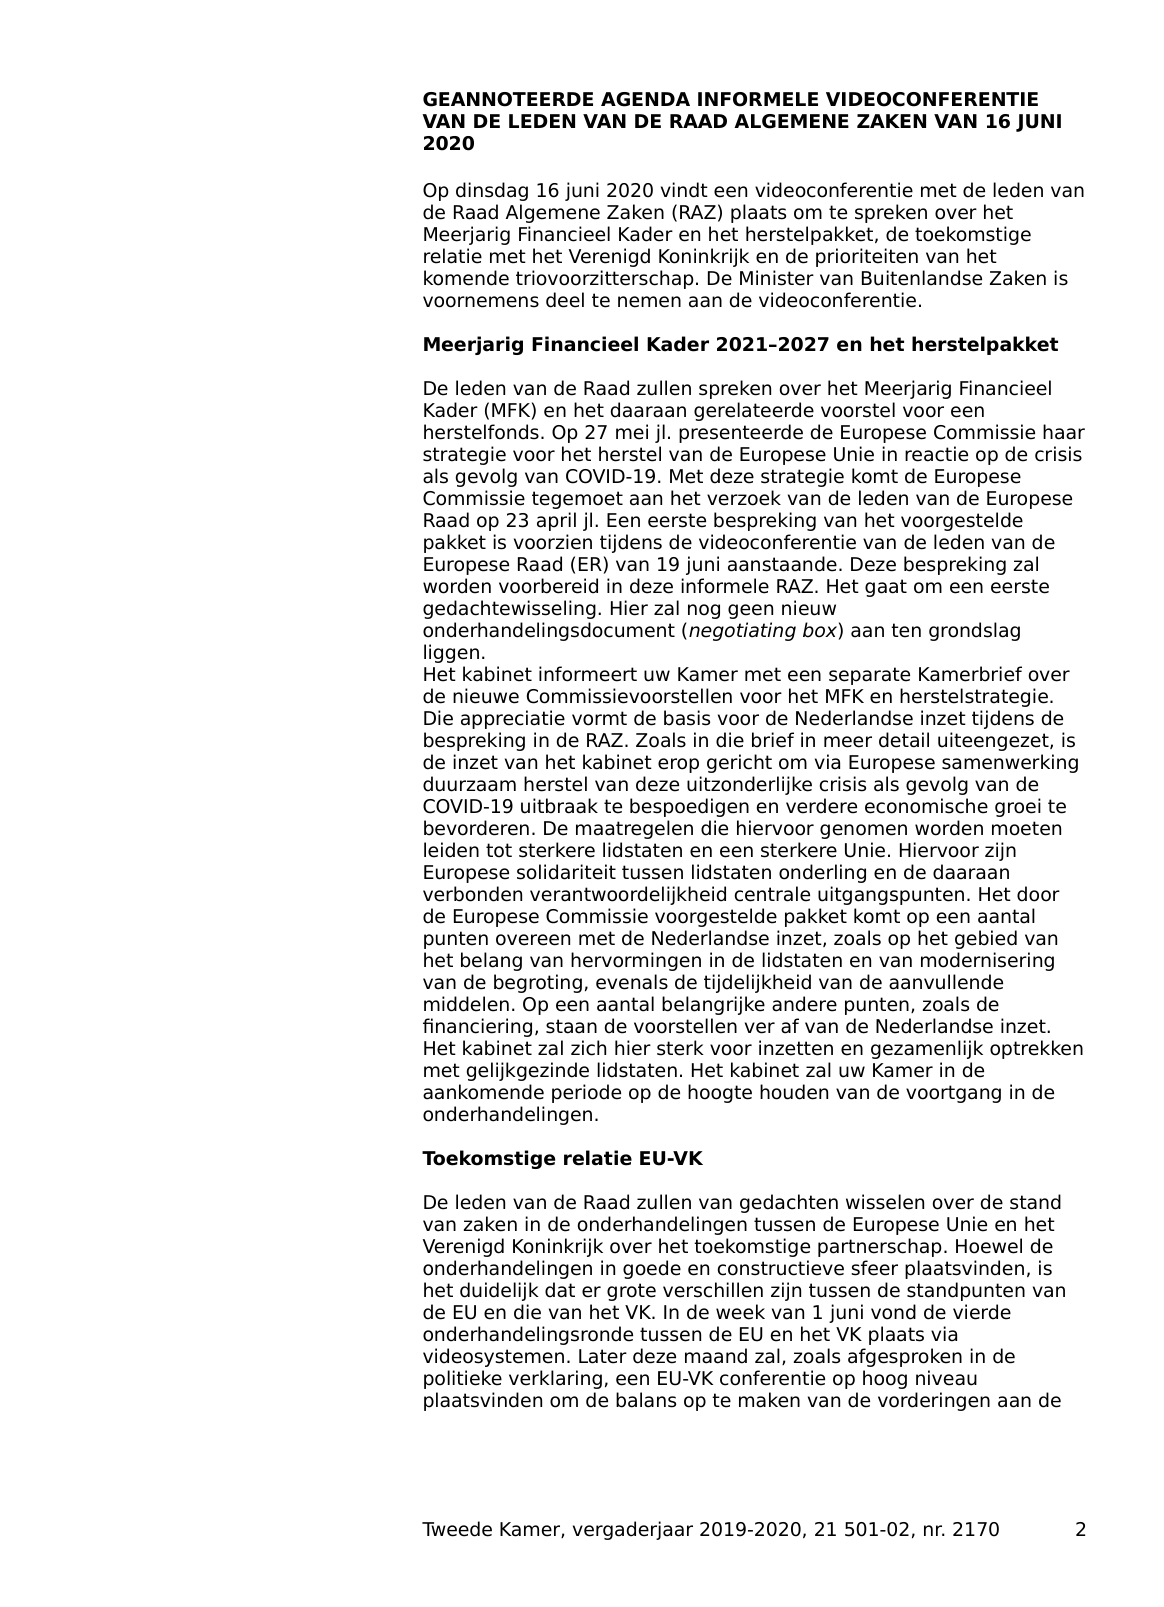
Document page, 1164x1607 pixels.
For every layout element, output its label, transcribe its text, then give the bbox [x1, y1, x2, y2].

subtitle GEANNOTEERDE AGENDA INFORMELE VIDEOCONFERENTIE VAN DE LEDEN VAN DE RAAD ALGEMENE ZAKEN VAN 16 JUNI 2020 [422, 89, 1087, 155]
subtitle Toekomstige relatie EU-VK [422, 1148, 1087, 1170]
text De leden van de Raad zullen van gedachten wisselen over de stand van zaken in de onderhandelingen tussen de Europese Unie en het Verenigd Koninkrijk over het toekomstige partnerschap. Hoewel de onderhandelingen in goede en constructieve sfeer plaatsvinden, is het duidelijk dat er grote verschillen zijn tussen de standpunten van de EU en die van het VK. In de week van 1 juni vond de vierde onderhandelingsronde tussen de EU en het VK plaats via videosystemen. Later deze maand zal, zoals afgesproken in de politieke verklaring, een EU-VK conferentie op hoog niveau plaatsvinden om de balans op te maken van de vorderingen aan de [422, 1192, 1087, 1412]
subtitle Meerjarig Financieel Kader 2021–2027 en het herstelpakket [422, 334, 1087, 356]
text Het kabinet informeert uw Kamer met een separate Kamerbrief over de nieuwe Commissievoorstellen voor het MFK en herstelstrategie. Die appreciatie vormt de basis voor de Nederlandse inzet tijdens de bespreking in de RAZ. Zoals in die brief in meer detail uiteengezet, is de inzet van het kabinet erop gericht om via Europese samenwerking duurzaam herstel van deze uitzonderlijke crisis als gevolg van de COVID-19 uitbraak te bespoedigen en verdere economische groei te bevorderen. De maatregelen die hiervoor genomen worden moeten leiden tot sterkere lidstaten en een sterkere Unie. Hiervoor zijn Europese solidariteit tussen lidstaten onderling en de daaraan verbonden verantwoordelijkheid centrale uitgangspunten. Het door de Europese Commissie voorgestelde pakket komt op een aantal punten overeen met de Nederlandse inzet, zoals op het gebied van het belang van hervormingen in de lidstaten en van modernisering van de begroting, evenals de tijdelijkheid van de aanvullende middelen. Op een aantal belangrijke andere punten, zoals de financiering, staan de voorstellen ver af van de Nederlandse inzet. Het kabinet zal zich hier sterk voor inzetten en gezamenlijk optrekken met gelijkgezinde lidstaten. Het kabinet zal uw Kamer in de aankomende periode op de hoogte houden van de voortgang in de onderhandelingen. [422, 664, 1087, 1126]
text Op dinsdag 16 juni 2020 vindt een videoconferentie met de leden van de Raad Algemene Zaken (RAZ) plaats om te spreken over het Meerjarig Financieel Kader en het herstelpakket, de toekomstige relatie met het Verenigd Koninkrijk en de prioriteiten van het komende triovoorzitterschap. De Minister van Buitenlandse Zaken is voornemens deel te nemen aan de videoconferentie. [422, 180, 1087, 312]
text De leden van de Raad zullen spreken over het Meerjarig Financieel Kader (MFK) en het daaraan gerelateerde voorstel voor een herstelfonds. Op 27 mei jl. presenteerde de Europese Commissie haar strategie voor het herstel van de Europese Unie in reactie op de crisis als gevolg van COVID-19. Met deze strategie komt de Europese Commissie tegemoet aan het verzoek van de leden van de Europese Raad op 23 april jl. Een eerste bespreking van het voorgestelde pakket is voorzien tijdens de videoconferentie van de leden van de Europese Raad (ER) van 19 juni aanstaande. Deze bespreking zal worden voorbereid in deze informele RAZ. Het gaat om een eerste gedachtewisseling. Hier zal nog geen nieuw onderhandelingsdocument (negotiating box) aan ten grondslag liggen. [422, 378, 1087, 664]
